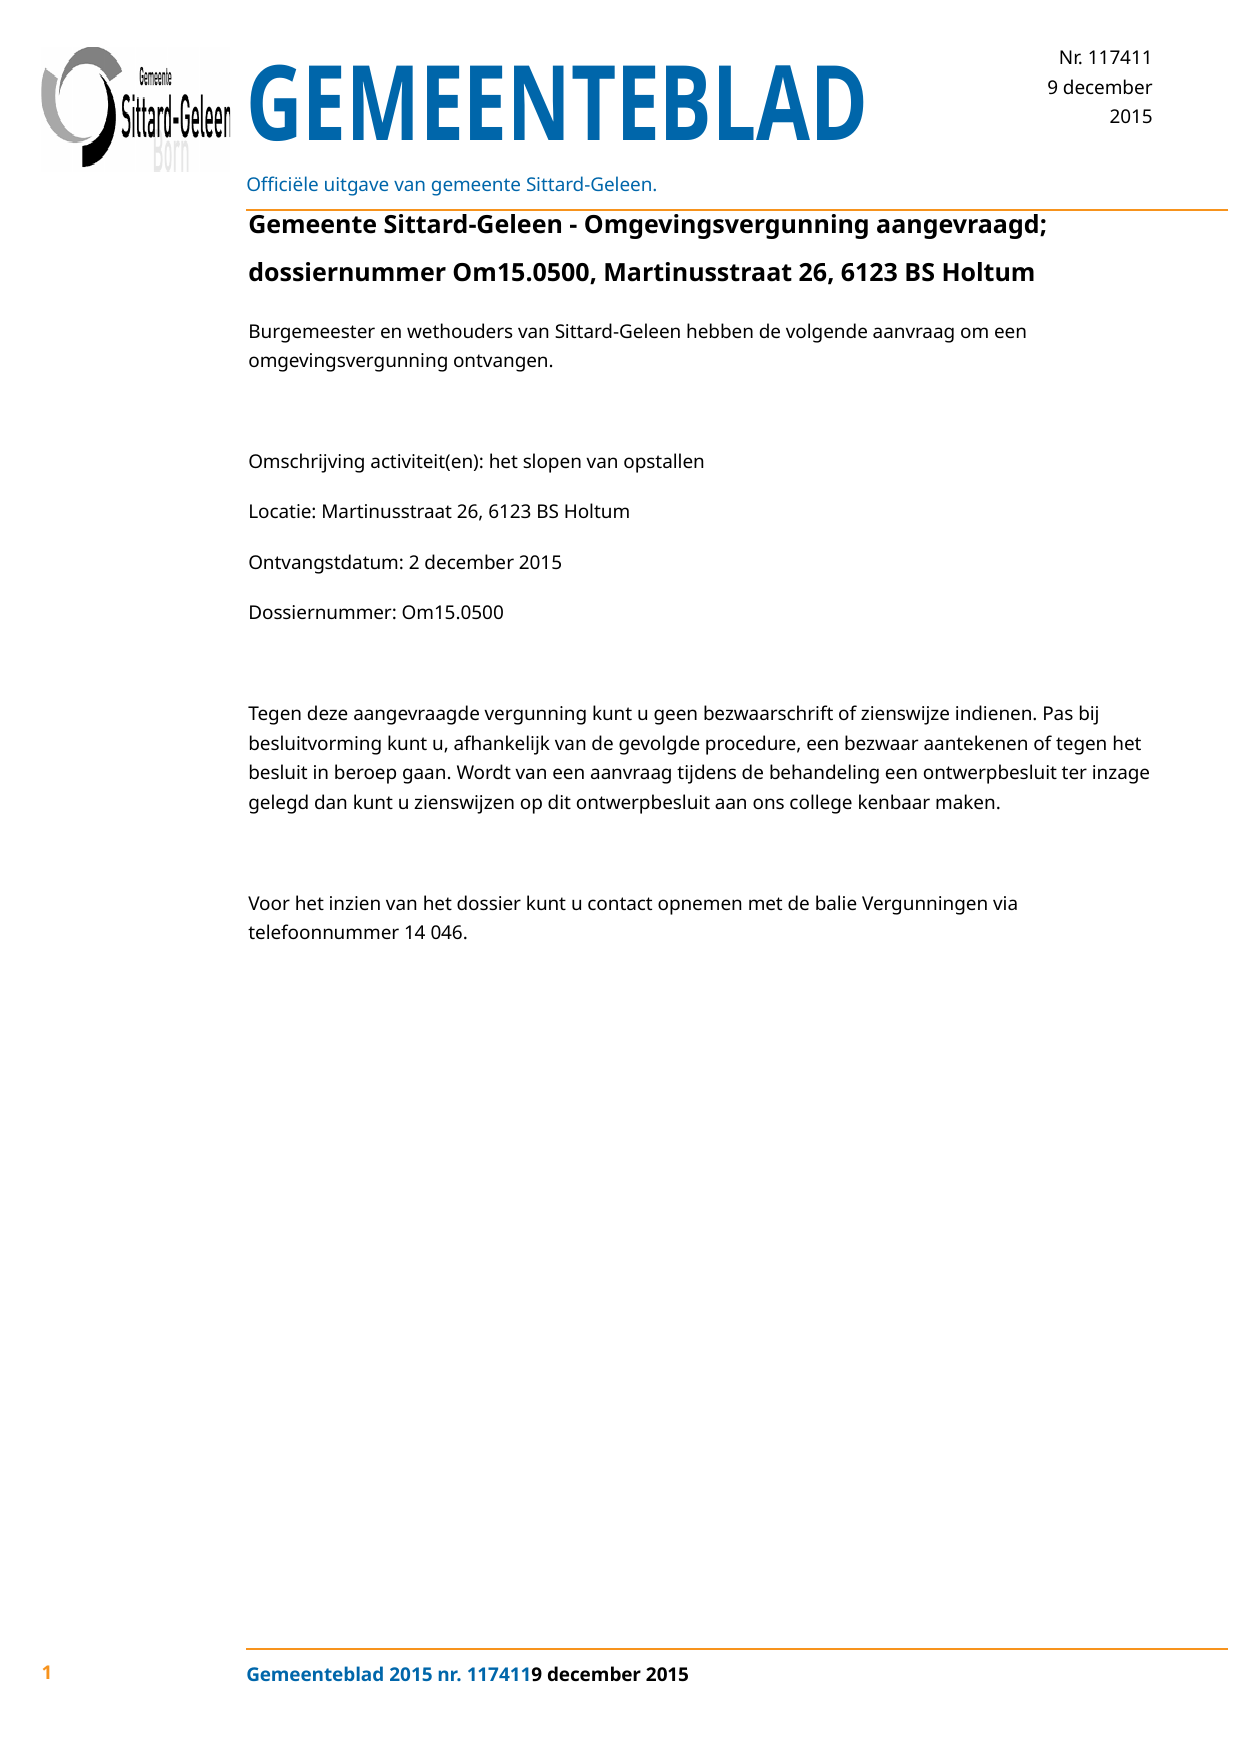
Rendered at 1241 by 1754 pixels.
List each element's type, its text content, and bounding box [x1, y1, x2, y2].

text Gemeente Sittard-Geleen - Omgevingsvergunning aangevraagd; dossiernummer Om15.0500, Martinusstraat 26, 6123 BS Holtum [248, 211, 1152, 288]
text Burgemeester en wethouders van Sittard-Geleen hebben de volgende aanvraag om een omgevingsvergunning ontvangen. [248, 318, 1152, 373]
text Voor het inzien van het dossier kunt u contact opnemen met de balie Vergunningen via telefoonnummer 14 046. [248, 890, 1152, 945]
text Ontvangstdatum: 2 december 2015 [248, 549, 1152, 575]
text Dossiernummer: Om15.0500 [248, 599, 1152, 625]
text Tegen deze aangevraagde vergunning kunt u geen bezwaarschrift of zienswijze indienen. Pas bij besluitvorming kunt u, afhankelijk van de gevolgde procedure, een bezwaar aantekenen of tegen het besluit in beroep gaan. Wordt van een aanvraag tijdens de behandeling een ontwerpbesluit ter inzage gelegd dan kunt u zienswijzen op dit ontwerpbesluit aan ons college kenbaar maken. [248, 700, 1152, 815]
text Omschrijving activiteit(en): het slopen van opstallen [248, 448, 1152, 474]
text Locatie: Martinusstraat 26, 6123 BS Holtum [248, 499, 1152, 524]
picture [41, 47, 231, 172]
